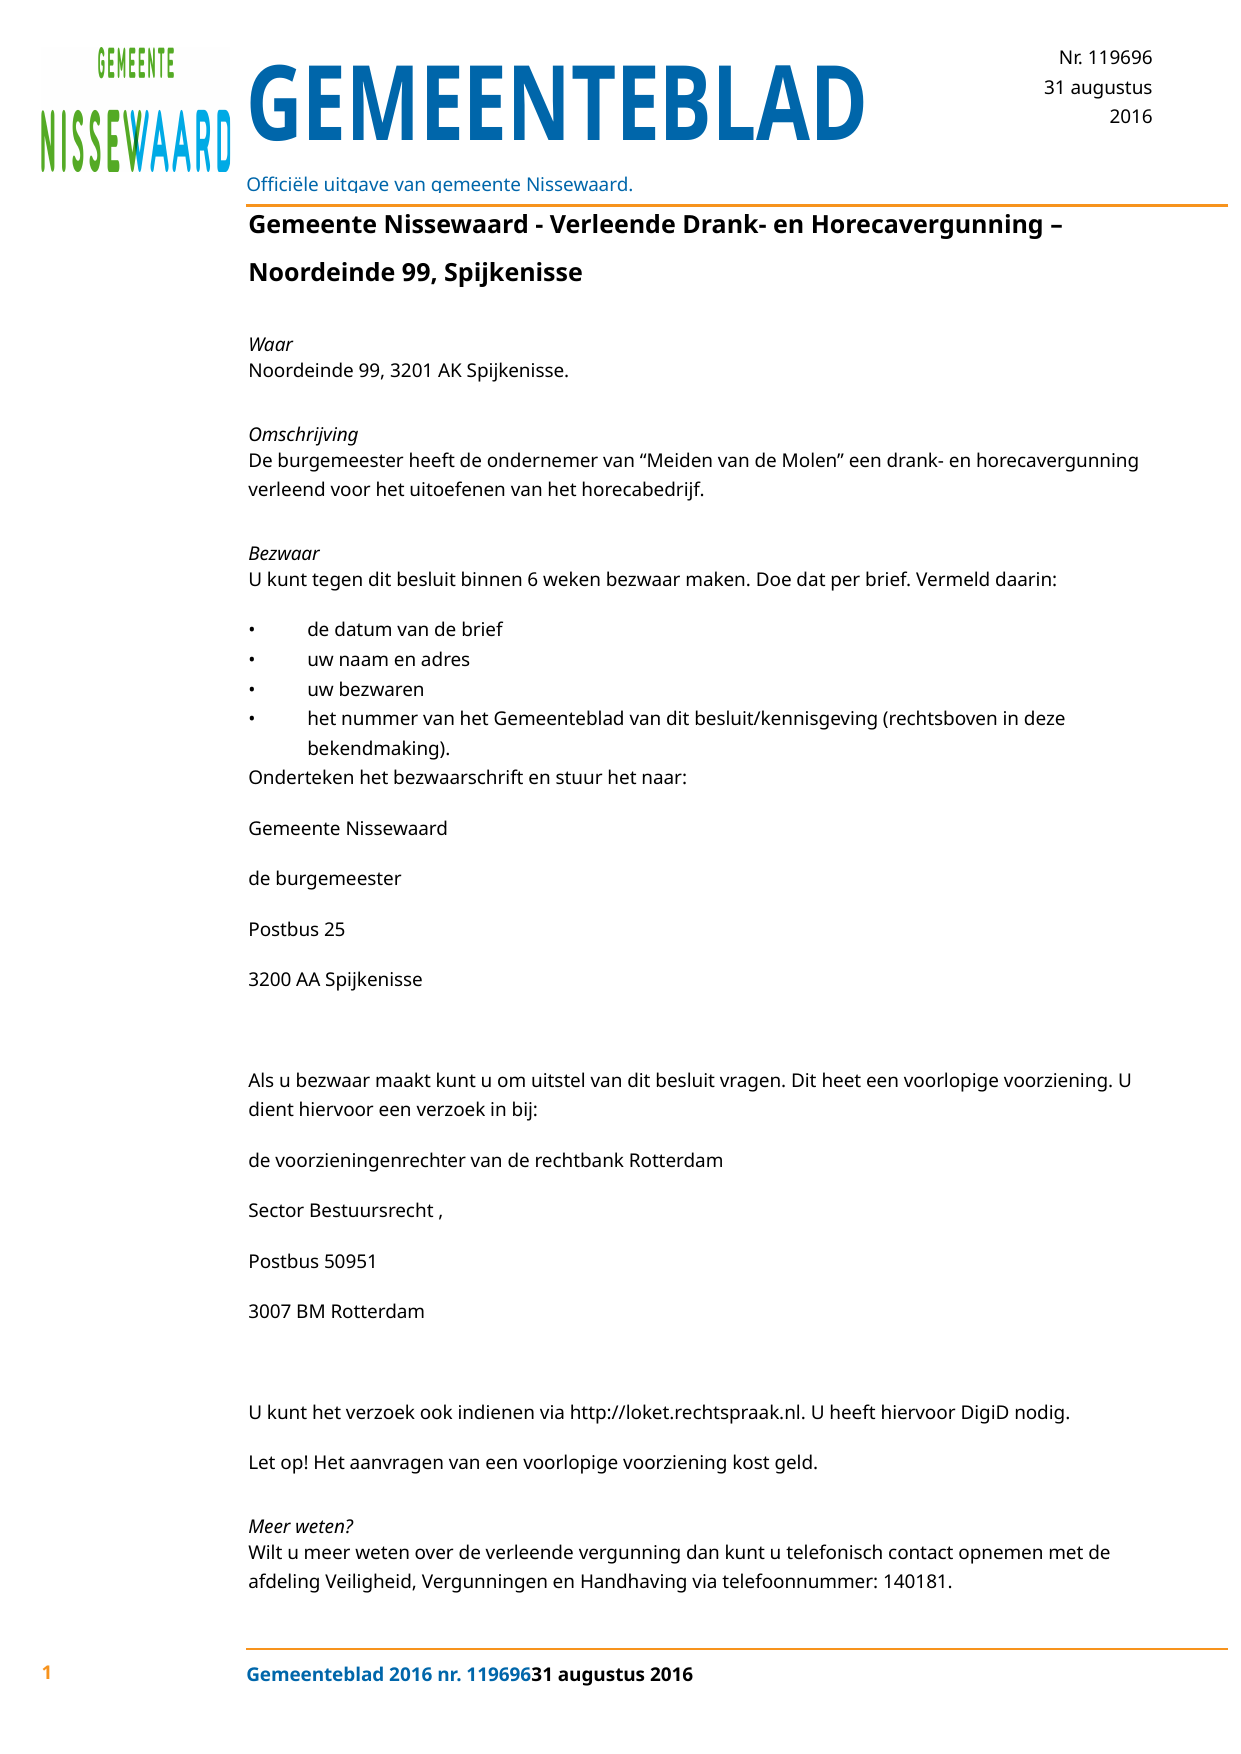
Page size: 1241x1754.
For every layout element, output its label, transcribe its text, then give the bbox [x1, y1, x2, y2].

text de voorzieningenrechter van de rechtbank Rotterdam [248, 1147, 1152, 1173]
picture [201, 122, 206, 138]
picture [222, 122, 227, 160]
text Meer weten? [248, 1513, 1152, 1539]
text De burgemeester heeft de ondernemer van “Meiden van de Molen” een drank- en horecavergunning verleend voor het uitoefenen van het horecabedrijf. [248, 447, 1152, 502]
text Postbus 25 [248, 916, 1152, 941]
text Sector Bestuursrecht , [248, 1197, 1152, 1223]
text de burgemeester [248, 865, 1152, 891]
text Gemeente Nissewaard [248, 815, 1152, 841]
list uw bezwaren [248, 676, 1152, 701]
text Bezwaar [248, 540, 1152, 566]
picture [200, 151, 206, 172]
list uw naam en adres [248, 646, 1152, 672]
text Noordeinde 99, 3201 AK Spijkenisse. [248, 357, 1152, 383]
picture [41, 47, 231, 172]
text Let op! Het aanvragen van een voorlopige voorziening kost geld. [248, 1449, 1152, 1475]
picture [176, 157, 187, 172]
text Waar [248, 331, 1152, 357]
text Postbus 50951 [248, 1248, 1152, 1273]
text 3007 BM Rotterdam [248, 1298, 1152, 1324]
text U kunt het verzoek ook indienen via http://loket.rechtspraak.nl. U heeft hiervoor DigiD nodig. [248, 1399, 1152, 1425]
list de datum van de brief [248, 617, 1152, 642]
list het nummer van het Gemeenteblad van dit besluit/kennisgeving (rechtsboven in deze bekendmaking). [248, 705, 1152, 761]
picture [154, 157, 165, 172]
text Als u bezwaar maakt kunt u om uitstel van dit besluit vragen. Dit heet een voorlopige voorziening. U dient hiervoor een verzoek in bij: [248, 1067, 1152, 1122]
text Gemeente Nissewaard - Verleende Drank- en Horecavergunning – Noordeinde 99, Spijkenisse [248, 207, 1152, 288]
text Onderteken het bezwaarschrift en stuur het naar: [248, 764, 1152, 790]
text U kunt tegen dit besluit binnen 6 weken bezwaar maken. Doe dat per brief. Vermeld daarin: [248, 566, 1152, 592]
text Omschrijving [248, 421, 1152, 447]
text Wilt u meer weten over de verleende vergunning dan kunt u telefonisch contact opnemen met de afdeling Veiligheid, Vergunningen en Handhaving via telefoonnummer: 140181. [248, 1539, 1152, 1594]
text 3200 AA Spijkenisse [248, 966, 1152, 992]
